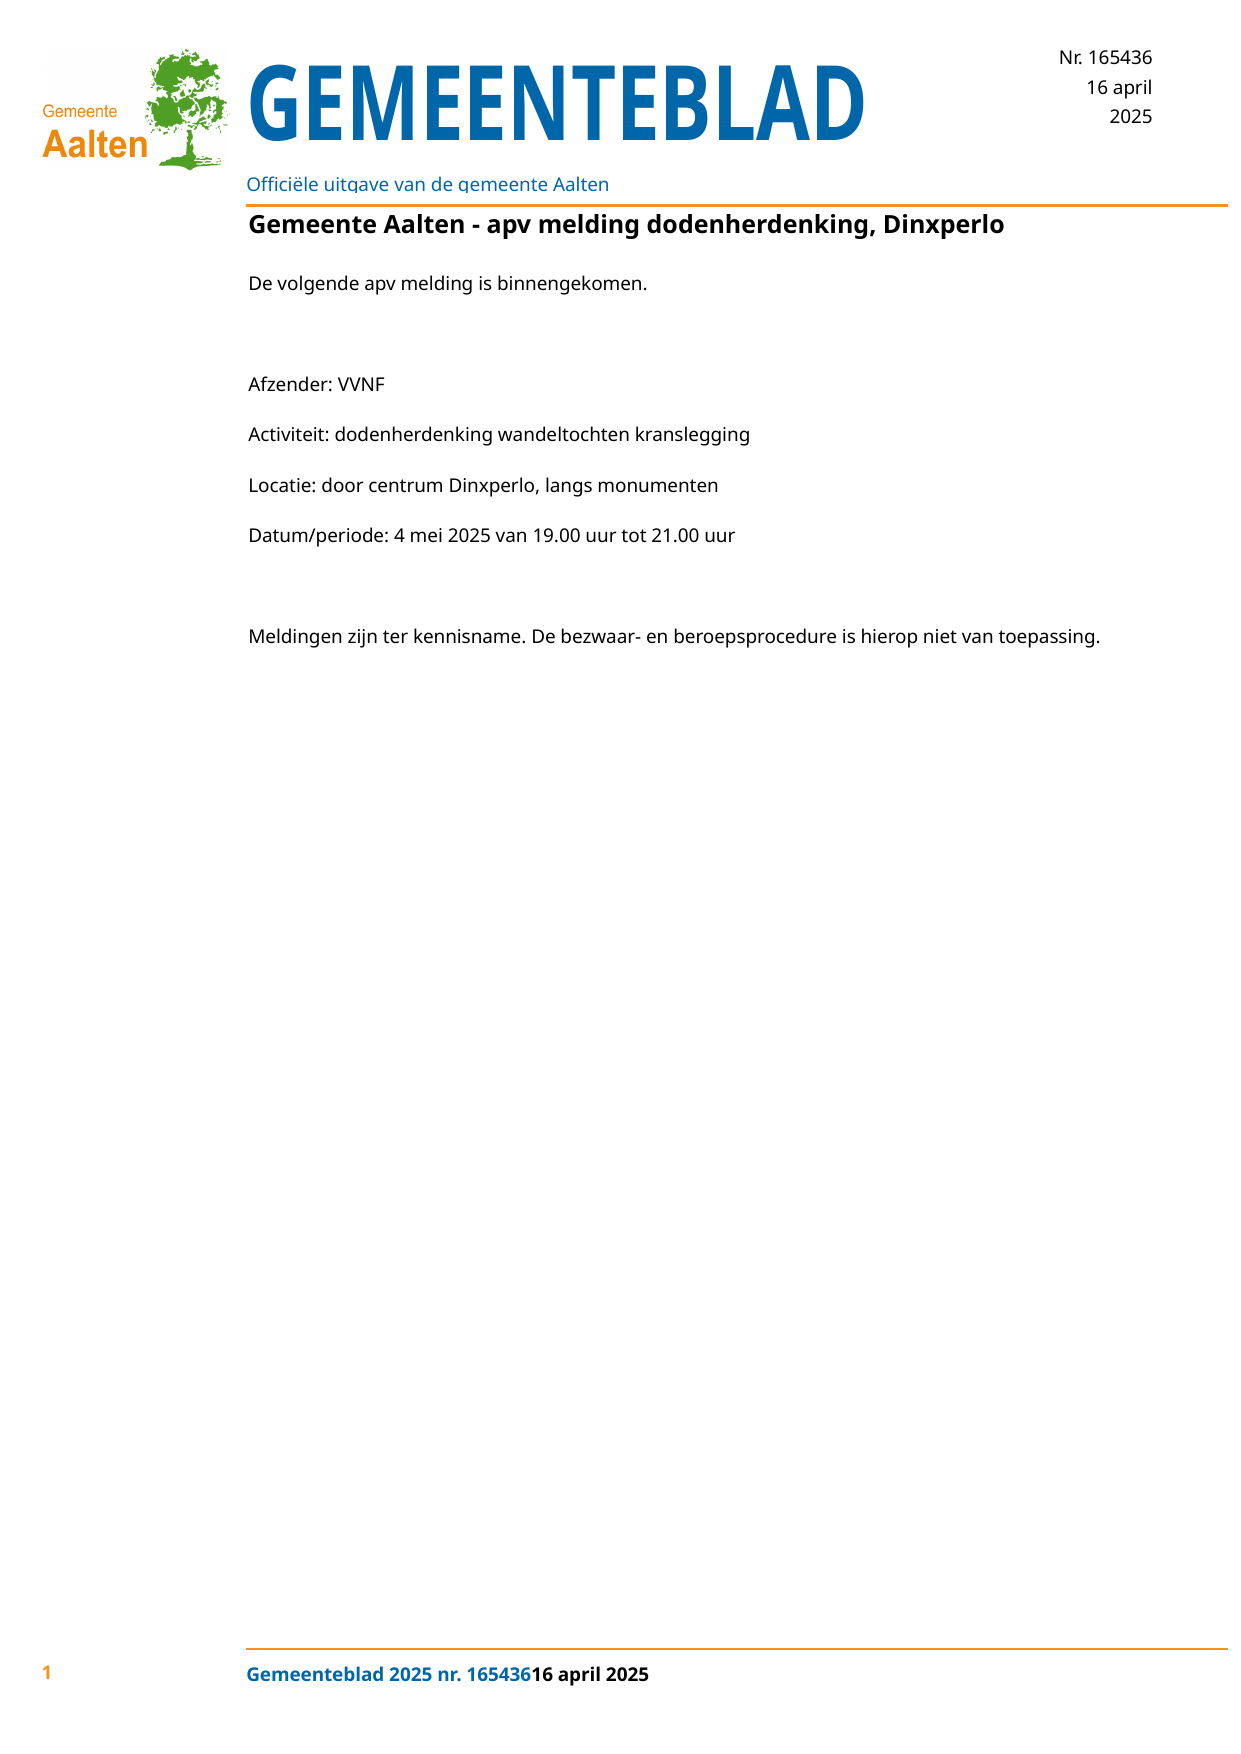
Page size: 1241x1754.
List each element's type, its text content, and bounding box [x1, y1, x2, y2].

text Activiteit: dodenherdenking wandeltochten kranslegging [248, 422, 1152, 447]
text Meldingen zijn ter kennisname. De bezwaar- en beroepsprocedure is hierop niet van toepassing. [248, 623, 1152, 649]
text Locatie: door centrum Dinxperlo, langs monumenten [248, 472, 1152, 498]
text De volgende apv melding is binnengekomen. [248, 270, 1152, 296]
picture [41, 47, 231, 172]
text Datum/periode: 4 mei 2025 van 19.00 uur tot 21.00 uur [248, 522, 1152, 548]
text Gemeente Aalten - apv melding dodenherdenking, Dinxperlo [248, 207, 1152, 241]
text Afzender: VVNF [248, 371, 1152, 397]
